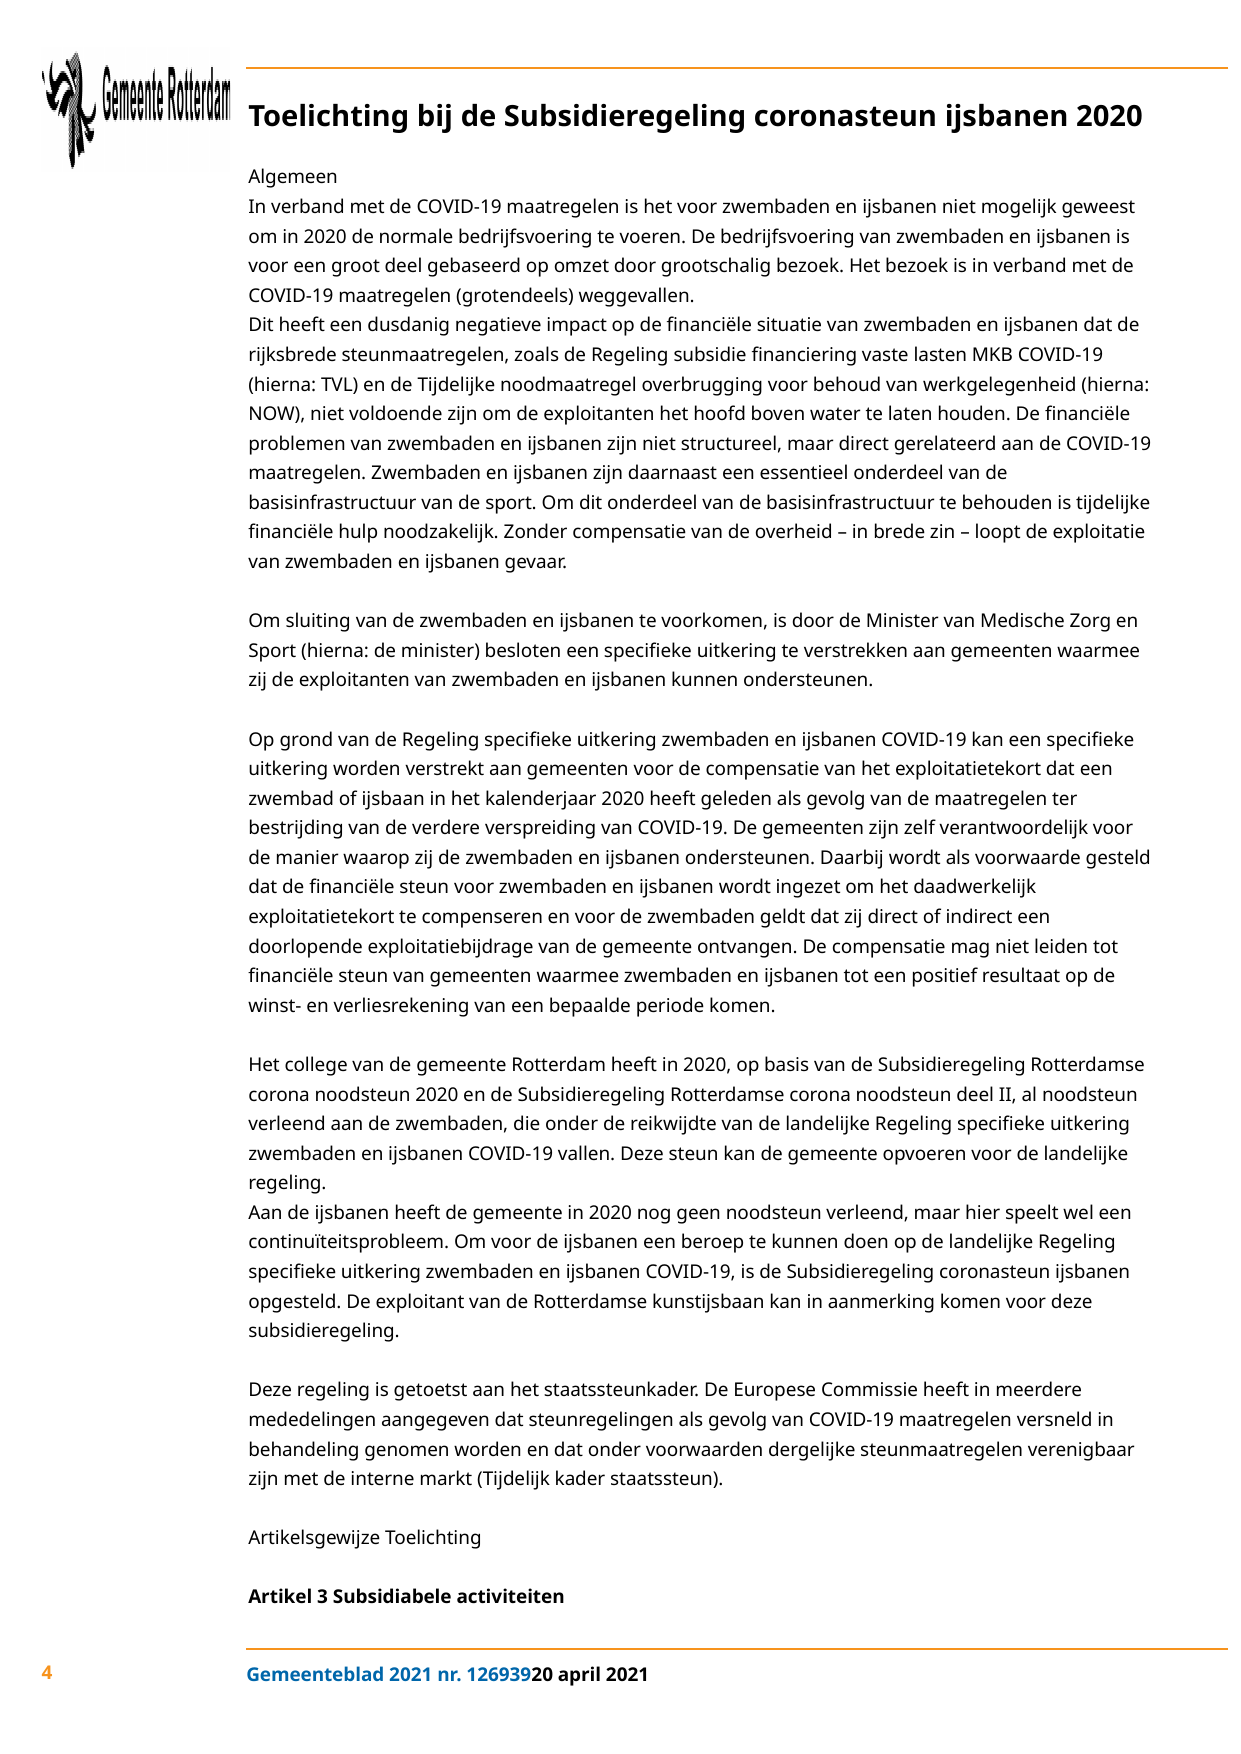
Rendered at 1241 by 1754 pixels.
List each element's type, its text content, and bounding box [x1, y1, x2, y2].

text Artikelsgewijze Toelichting [248, 1524, 1152, 1550]
text Om sluiting van de zwembaden en ijsbanen te voorkomen, is door de Minister van Medische Zorg en Sport (hierna: de minister) besloten een specifieke uitkering te verstrekken aan gemeenten waarmee zij de exploitanten van zwembaden en ijsbanen kunnen ondersteunen. [248, 607, 1152, 692]
picture [41, 47, 231, 172]
text Het college van de gemeente Rotterdam heeft in 2020, op basis van de Subsidieregeling Rotterdamse corona noodsteun 2020 en de Subsidieregeling Rotterdamse corona noodsteun deel II, al noodsteun verleend aan de zwembaden, die onder de reikwijdte van de landelijke Regeling specifieke uitkering zwembaden en ijsbanen COVID-19 vallen. Deze steun kan de gemeente opvoeren voor de landelijke regeling. [248, 1051, 1152, 1195]
text Dit heeft een dusdanig negatieve impact op de financiële situatie van zwembaden en ijsbanen dat de rijksbrede steunmaatregelen, zoals de Regeling subsidie financiering vaste lasten MKB COVID-19 (hierna: TVL) en de Tijdelijke noodmaatregel overbrugging voor behoud van werkgelegenheid (hierna: NOW), niet voldoende zijn om de exploitanten het hoofd boven water te laten houden. De financiële problemen van zwembaden en ijsbanen zijn niet structureel, maar direct gerelateerd aan de COVID-19 maatregelen. Zwembaden en ijsbanen zijn daarnaast een essentieel onderdeel van de basisinfrastructuur van de sport. Om dit onderdeel van de basisinfrastructuur te behouden is tijdelijke financiële hulp noodzakelijk. Zonder compensatie van de overheid – in brede zin – loopt de exploitatie van zwembaden en ijsbanen gevaar. [248, 312, 1152, 574]
text Artikel 3 Subsidiabele activiteiten [248, 1584, 1152, 1609]
text Deze regeling is getoetst aan het staatssteunkader. De Europese Commissie heeft in meerdere mededelingen aangegeven dat steunregelingen als gevolg van COVID-19 maatregelen versneld in behandeling genomen worden en dat onder voorwaarden dergelijke steunmaatregelen verenigbaar zijn met de interne markt (Tijdelijk kader staatssteun). [248, 1377, 1152, 1491]
text Algemeen [248, 164, 1152, 189]
text Op grond van de Regeling specifieke uitkering zwembaden en ijsbanen COVID-19 kan een specifieke uitkering worden verstrekt aan gemeenten voor de compensatie van het exploitatietekort dat een zwembad of ijsbaan in het kalenderjaar 2020 heeft geleden als gevolg van de maatregelen ter bestrijding van de verdere verspreiding van COVID-19. De gemeenten zijn zelf verantwoordelijk voor de manier waarop zij de zwembaden en ijsbanen ondersteunen. Daarbij wordt als voorwaarde gesteld dat de financiële steun voor zwembaden en ijsbanen wordt ingezet om het daadwerkelijk exploitatietekort te compenseren en voor de zwembaden geldt dat zij direct of indirect een doorlopende exploitatiebijdrage van de gemeente ontvangen. De compensatie mag niet leiden tot financiële steun van gemeenten waarmee zwembaden en ijsbanen tot een positief resultaat op de winst- en verliesrekening van een bepaalde periode komen. [248, 726, 1152, 1018]
text Toelichting bij de Subsidieregeling coronasteun ijsbanen 2020 [248, 95, 1152, 134]
text In verband met de COVID-19 maatregelen is het voor zwembaden en ijsbanen niet mogelijk geweest om in 2020 de normale bedrijfsvoering te voeren. De bedrijfsvoering van zwembaden en ijsbanen is voor een groot deel gebaseerd op omzet door grootschalig bezoek. Het bezoek is in verband met de COVID-19 maatregelen (grotendeels) weggevallen. [248, 193, 1152, 308]
text Aan de ijsbanen heeft de gemeente in 2020 nog geen noodsteun verleend, maar hier speelt wel een continuïteitsprobleem. Om voor de ijsbanen een beroep te kunnen doen op de landelijke Regeling specifieke uitkering zwembaden en ijsbanen COVID-19, is de Subsidieregeling coronasteun ijsbanen opgesteld. De exploitant van de Rotterdamse kunstijsbaan kan in aanmerking komen voor deze subsidieregeling. [248, 1199, 1152, 1343]
